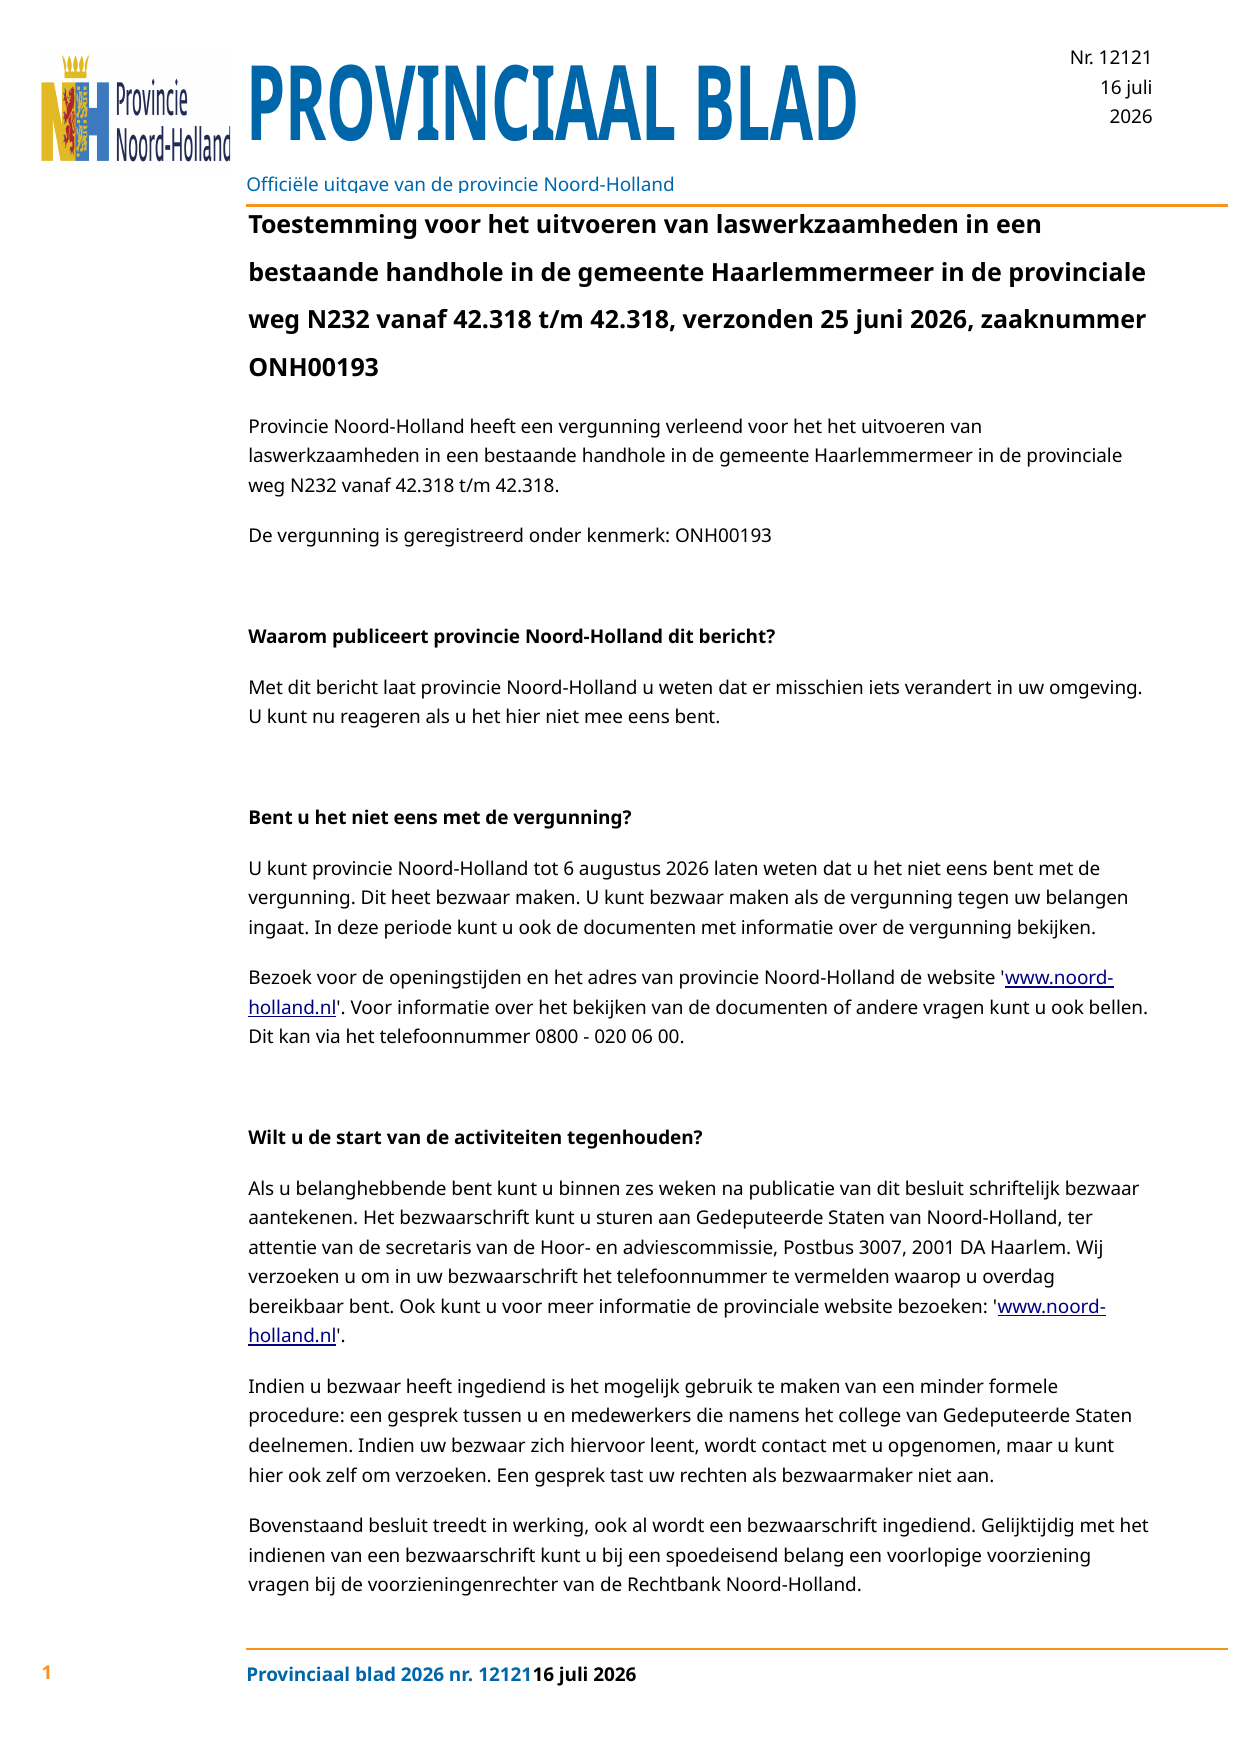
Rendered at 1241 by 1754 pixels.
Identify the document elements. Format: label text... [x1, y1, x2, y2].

text Indien u bezwaar heeft ingediend is het mogelijk gebruik te maken van een minder formele procedure: een gesprek tussen u en medewerkers die namens het college van Gedeputeerde Staten deelnemen. Indien uw bezwaar zich hiervoor leent, wordt contact met u opgenomen, maar u kunt hier ook zelf om verzoeken. Een gesprek tast uw rechten als bezwaarmaker niet aan. [248, 1373, 1152, 1488]
text De vergunning is geregistreerd onder kenmerk: ONH00193 [248, 523, 1152, 548]
text Bezoek voor de openingstijden en het adres van provincie Noord-Holland de website 'www.noord-holland.nl'. Voor informatie over het bekijken van de documenten of andere vragen kunt u ook bellen. Dit kan via het telefoonnummer 0800 - 020 06 00. [248, 964, 1152, 1049]
text Waarom publiceert provincie Noord-Holland dit bericht? [248, 623, 1152, 649]
text Wilt u de start van de activiteiten tegenhouden? [248, 1124, 1152, 1150]
text Provincie Noord-Holland heeft een vergunning verleend voor het het uitvoeren van laswerkzaamheden in een bestaande handhole in de gemeente Haarlemmermeer in de provinciale weg N232 vanaf 42.318 t/m 42.318. [248, 413, 1152, 498]
text Als u belanghebbende bent kunt u binnen zes weken na publicatie van dit besluit schriftelijk bezwaar aantekenen. Het bezwaarschrift kunt u sturen aan Gedeputeerde Staten van Noord-Holland, ter attentie van de secretaris van de Hoor- en adviescommissie, Postbus 3007, 2001 DA Haarlem. Wij verzoeken u om in uw bezwaarschrift het telefoonnummer te vermelden waarop u overdag bereikbaar bent. Ook kunt u voor meer informatie de provinciale website bezoeken: 'www.noord-holland.nl'. [248, 1175, 1152, 1348]
text Bovenstaand besluit treedt in werking, ook al wordt een bezwaarschrift ingediend. Gelijktijdig met het indienen van een bezwaarschrift kunt u bij een spoedeisend belang een voorlopige voorziening vragen bij de voorzieningenrechter van de Rechtbank Noord-Holland. [248, 1512, 1152, 1597]
text U kunt provincie Noord-Holland tot 6 augustus 2026 laten weten dat u het niet eens bent met de vergunning. Dit heet bezwaar maken. U kunt bezwaar maken als de vergunning tegen uw belangen ingaat. In deze periode kunt u ook de documenten met informatie over de vergunning bekijken. [248, 855, 1152, 940]
text Toestemming voor het uitvoeren van laswerkzaamheden in een bestaande handhole in de gemeente Haarlemmermeer in de provinciale weg N232 vanaf 42.318 t/m 42.318, verzonden 25 juni 2026, zaaknummer ONH00193 [248, 207, 1152, 384]
text Met dit bericht laat provincie Noord-Holland u weten dat er misschien iets verandert in uw omgeving. U kunt nu reageren als u het hier niet mee eens bent. [248, 674, 1152, 729]
picture [41, 47, 231, 172]
text Bent u het niet eens met de vergunning? [248, 804, 1152, 830]
